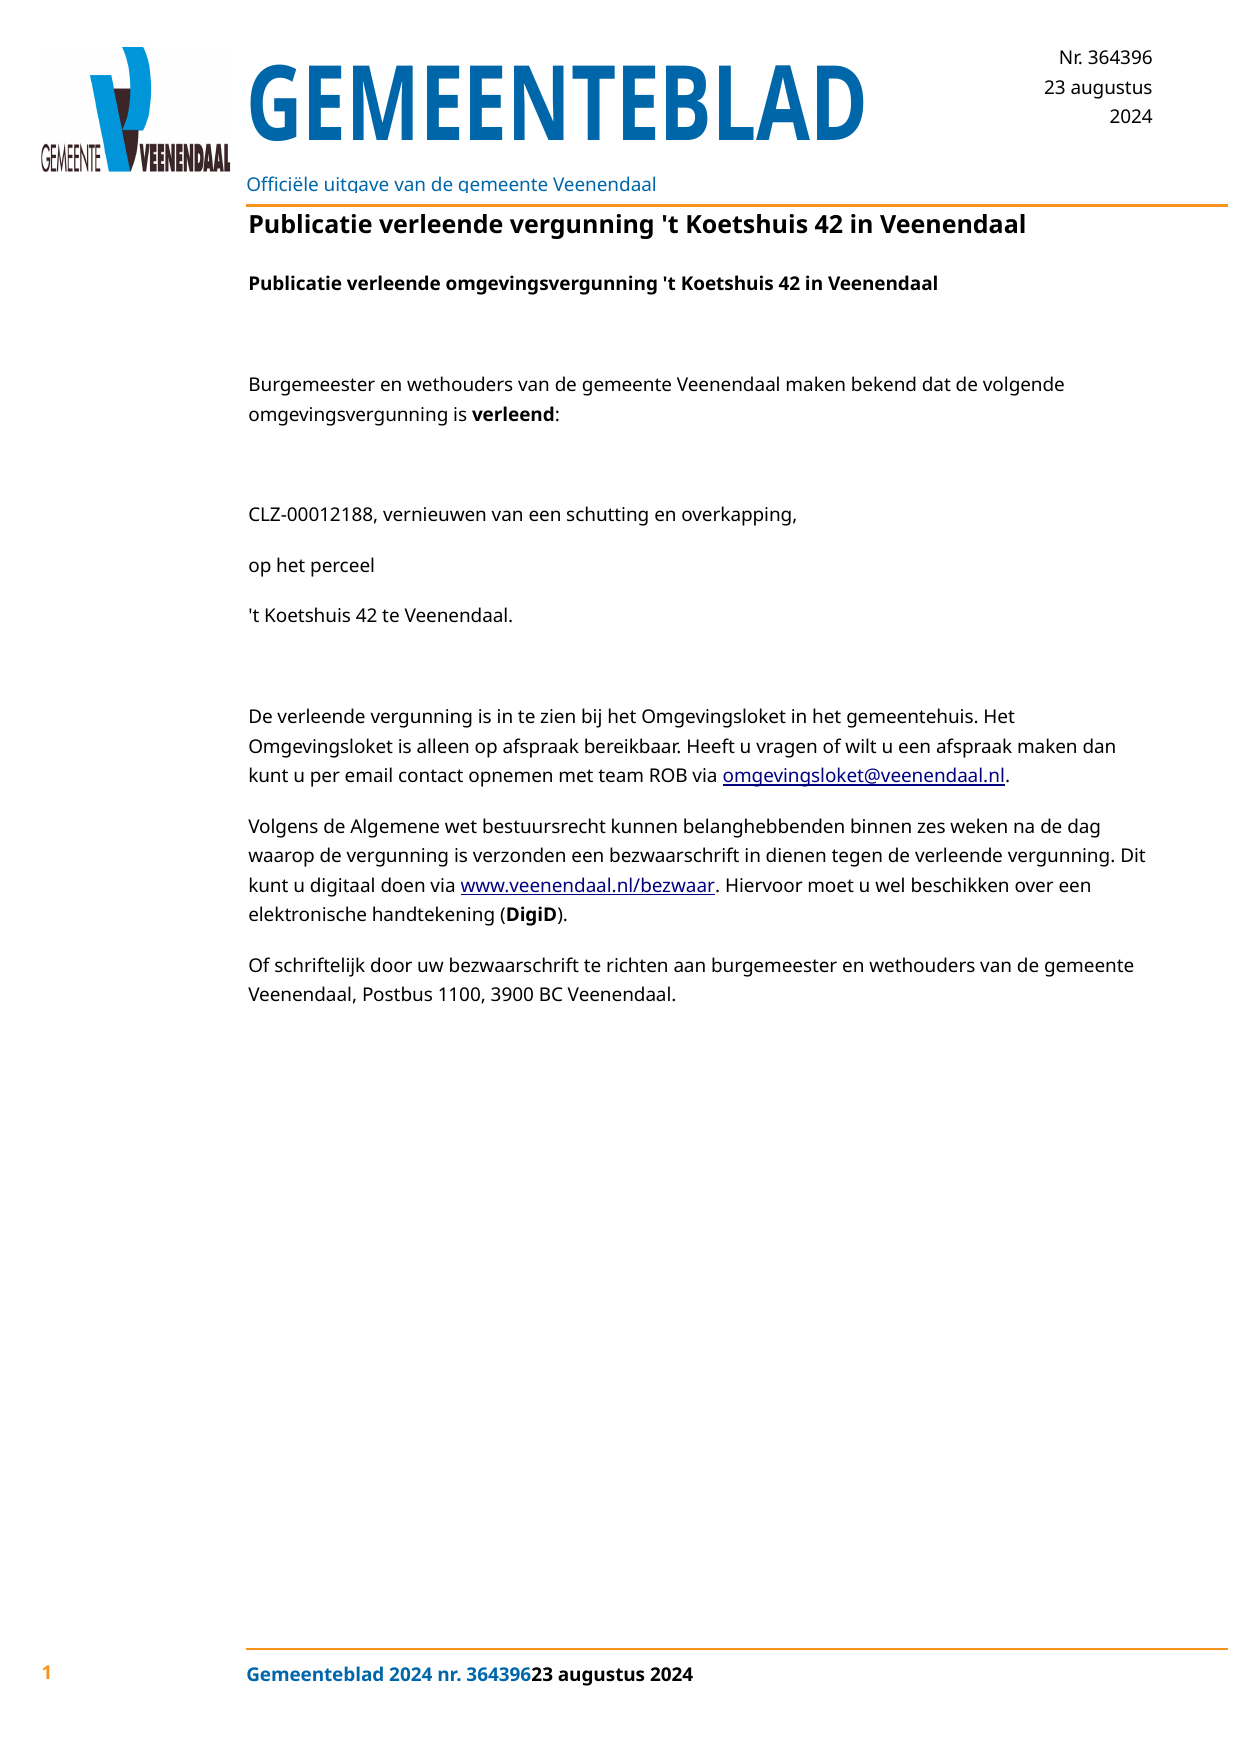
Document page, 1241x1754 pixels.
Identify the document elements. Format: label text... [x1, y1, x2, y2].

text CLZ-00012188, vernieuwen van een schutting en overkapping, [248, 502, 1152, 527]
text Of schriftelijk door uw bezwaarschrift te richten aan burgemeester en wethouders van de gemeente Veenendaal, Postbus 1100, 3900 BC Veenendaal. [248, 952, 1152, 1007]
picture [41, 47, 130, 172]
text Publicatie verleende vergunning 't Koetshuis 42 in Veenendaal [248, 207, 1152, 241]
text Volgens de Algemene wet bestuursrecht kunnen belanghebbenden binnen zes weken na de dag waarop de vergunning is verzonden een bezwaarschrift in dienen tegen de verleende vergunning. Dit kunt u digitaal doen via www.veenendaal.nl/bezwaar. Hiervoor moet u wel beschikken over een elektronische handtekening (DigiD). [248, 813, 1152, 927]
picture [123, 47, 231, 172]
text De verleende vergunning is in te zien bij het Omgevingsloket in het gemeentehuis. Het Omgevingsloket is alleen op afspraak bereikbaar. Heeft u vragen of wilt u een afspraak maken dan kunt u per email contact opnemen met team ROB via omgevingsloket@veenendaal.nl. [248, 703, 1152, 788]
text 't Koetshuis 42 te Veenendaal. [248, 602, 1152, 628]
text Publicatie verleende omgevingsvergunning 't Koetshuis 42 in Veenendaal [248, 270, 1152, 296]
text Burgemeester en wethouders van de gemeente Veenendaal maken bekend dat de volgende omgevingsvergunning is verleend: [248, 371, 1152, 426]
text op het perceel [248, 552, 1152, 578]
